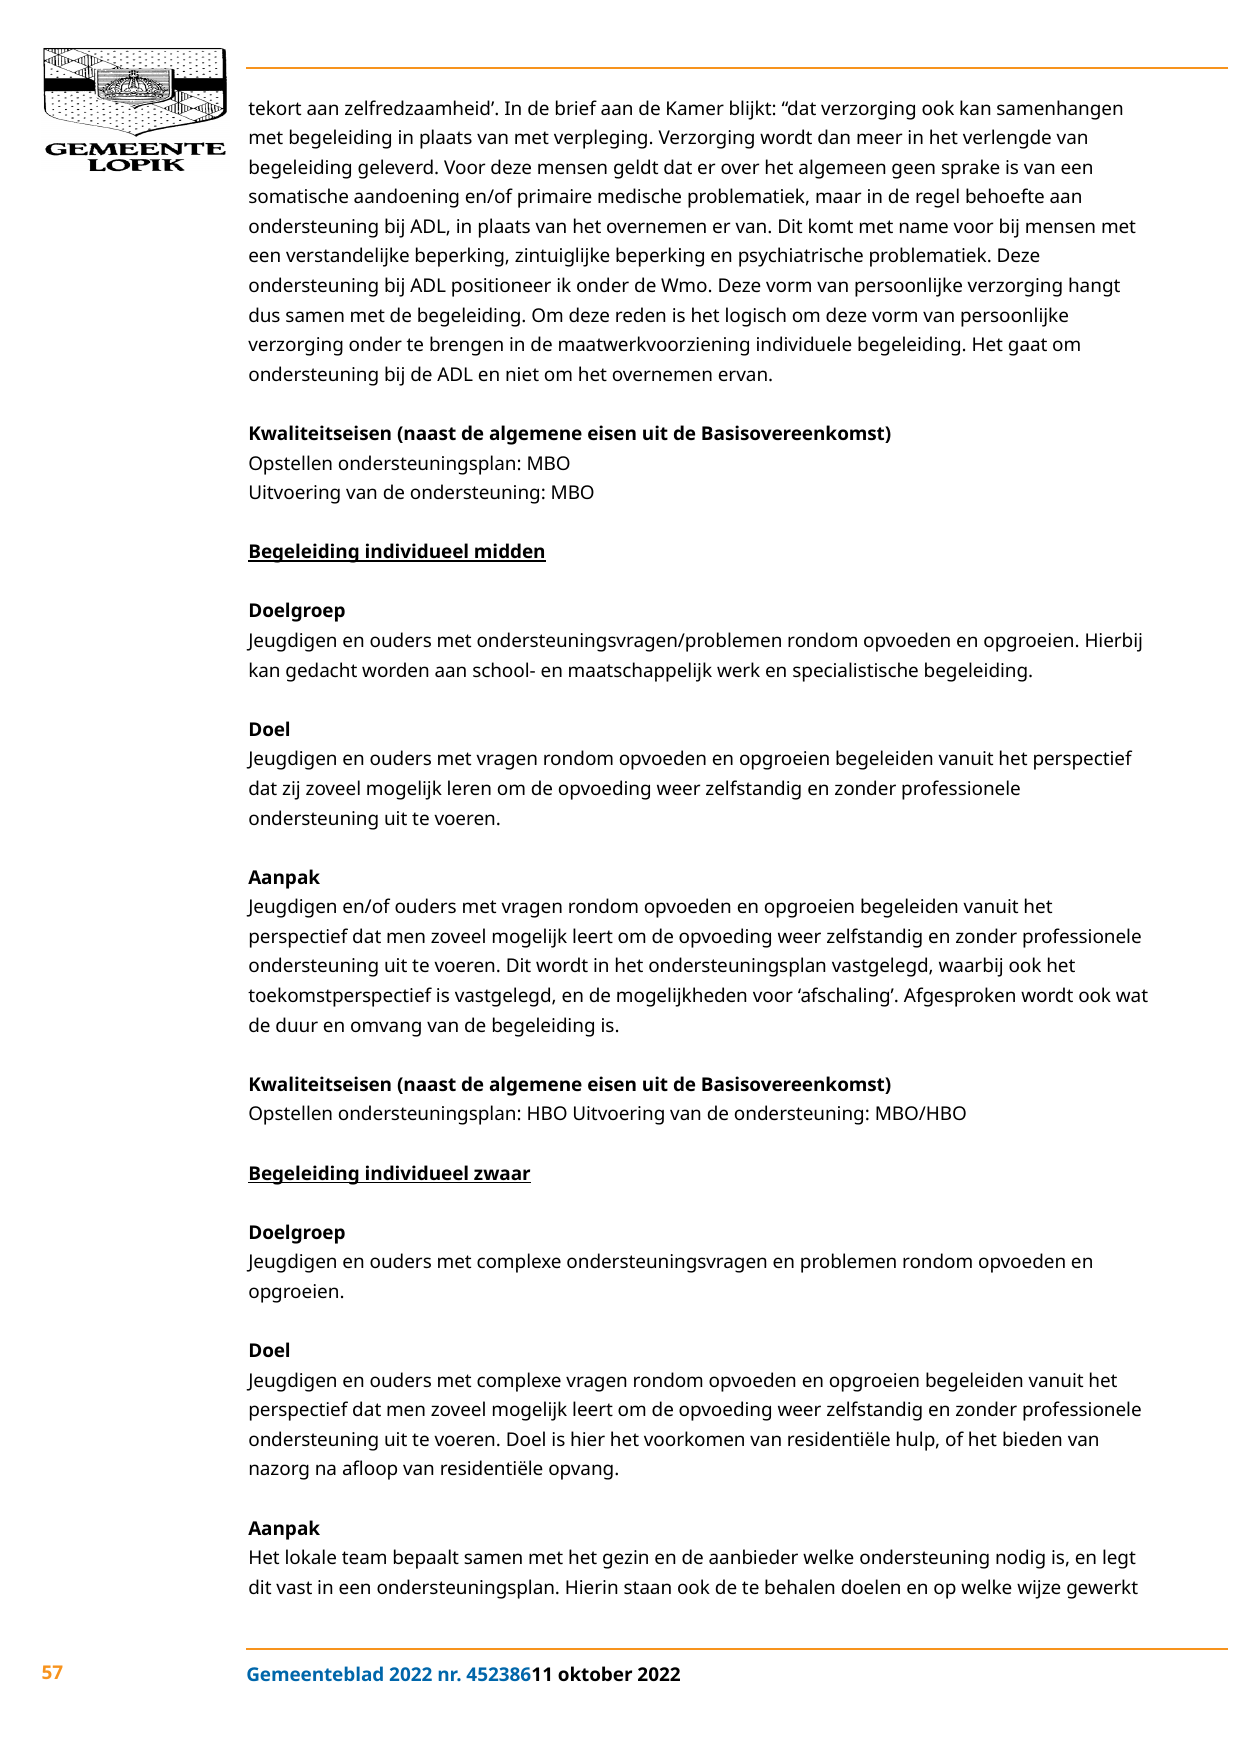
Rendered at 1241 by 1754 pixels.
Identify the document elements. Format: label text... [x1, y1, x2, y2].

text Opstellen ondersteuningsplan: MBO [248, 450, 1152, 476]
text Doel [248, 1337, 1152, 1363]
text Begeleiding individueel midden [248, 538, 1152, 564]
text Doel [248, 716, 1152, 742]
text Jeugdigen en/of ouders met vragen rondom opvoeden en opgroeien begeleiden vanuit het perspectief dat men zoveel mogelijk leert om de opvoeding weer zelfstandig en zonder professionele ondersteuning uit te voeren. Dit wordt in het ondersteuningsplan vastgelegd, waarbij ook het toekomstperspectief is vastgelegd, en de mogelijkheden voor ‘afschaling’. Afgesproken wordt ook wat de duur en omvang van de begeleiding is. [248, 893, 1152, 1038]
text Doelgroep [248, 598, 1152, 623]
text Doelgroep [248, 1219, 1152, 1245]
text Jeugdigen en ouders met ondersteuningsvragen/problemen rondom opvoeden en opgroeien. Hierbij kan gedacht worden aan school- en maatschappelijk werk en specialistische begeleiding. [248, 627, 1152, 683]
text tekort aan zelfredzaamheid’. In de brief aan de Kamer blijkt: “dat verzorging ook kan samenhangen met begeleiding in plaats van met verpleging. Verzorging wordt dan meer in het verlengde van begeleiding geleverd. Voor deze mensen geldt dat er over het algemeen geen sprake is van een somatische aandoening en/of primaire medische problematiek, maar in de regel behoefte aan ondersteuning bij ADL, in plaats van het overnemen er van. Dit komt met name voor bij mensen met een verstandelijke beperking, zintuiglijke beperking en psychiatrische problematiek. Deze ondersteuning bij ADL positioneer ik onder de Wmo. Deze vorm van persoonlijke verzorging hangt dus samen met de begeleiding. Om deze reden is het logisch om deze vorm van persoonlijke verzorging onder te brengen in de maatwerkvoorziening individuele begeleiding. Het gaat om ondersteuning bij de ADL en niet om het overnemen ervan. [248, 95, 1152, 387]
text Kwaliteitseisen (naast de algemene eisen uit de Basisovereenkomst) [248, 420, 1152, 446]
picture [41, 47, 231, 172]
text Het lokale team bepaalt samen met het gezin en de aanbieder welke ondersteuning nodig is, en legt dit vast in een ondersteuningsplan. Hierin staan ook de te behalen doelen en op welke wijze gewerkt [248, 1544, 1152, 1600]
text Jeugdigen en ouders met complexe vragen rondom opvoeden en opgroeien begeleiden vanuit het perspectief dat men zoveel mogelijk leert om de opvoeding weer zelfstandig en zonder professionele ondersteuning uit te voeren. Doel is hier het voorkomen van residentiële hulp, of het bieden van nazorg na afloop van residentiële opvang. [248, 1367, 1152, 1481]
text Opstellen ondersteuningsplan: HBO Uitvoering van de ondersteuning: MBO/HBO [248, 1101, 1152, 1126]
text Kwaliteitseisen (naast de algemene eisen uit de Basisovereenkomst) [248, 1071, 1152, 1097]
text Aanpak [248, 864, 1152, 890]
text Jeugdigen en ouders met vragen rondom opvoeden en opgroeien begeleiden vanuit het perspectief dat zij zoveel mogelijk leren om de opvoeding weer zelfstandig en zonder professionele ondersteuning uit te voeren. [248, 746, 1152, 831]
text Begeleiding individueel zwaar [248, 1160, 1152, 1186]
text Uitvoering van de ondersteuning: MBO [248, 479, 1152, 505]
text Aanpak [248, 1515, 1152, 1541]
text Jeugdigen en ouders met complexe ondersteuningsvragen en problemen rondom opvoeden en opgroeien. [248, 1248, 1152, 1304]
